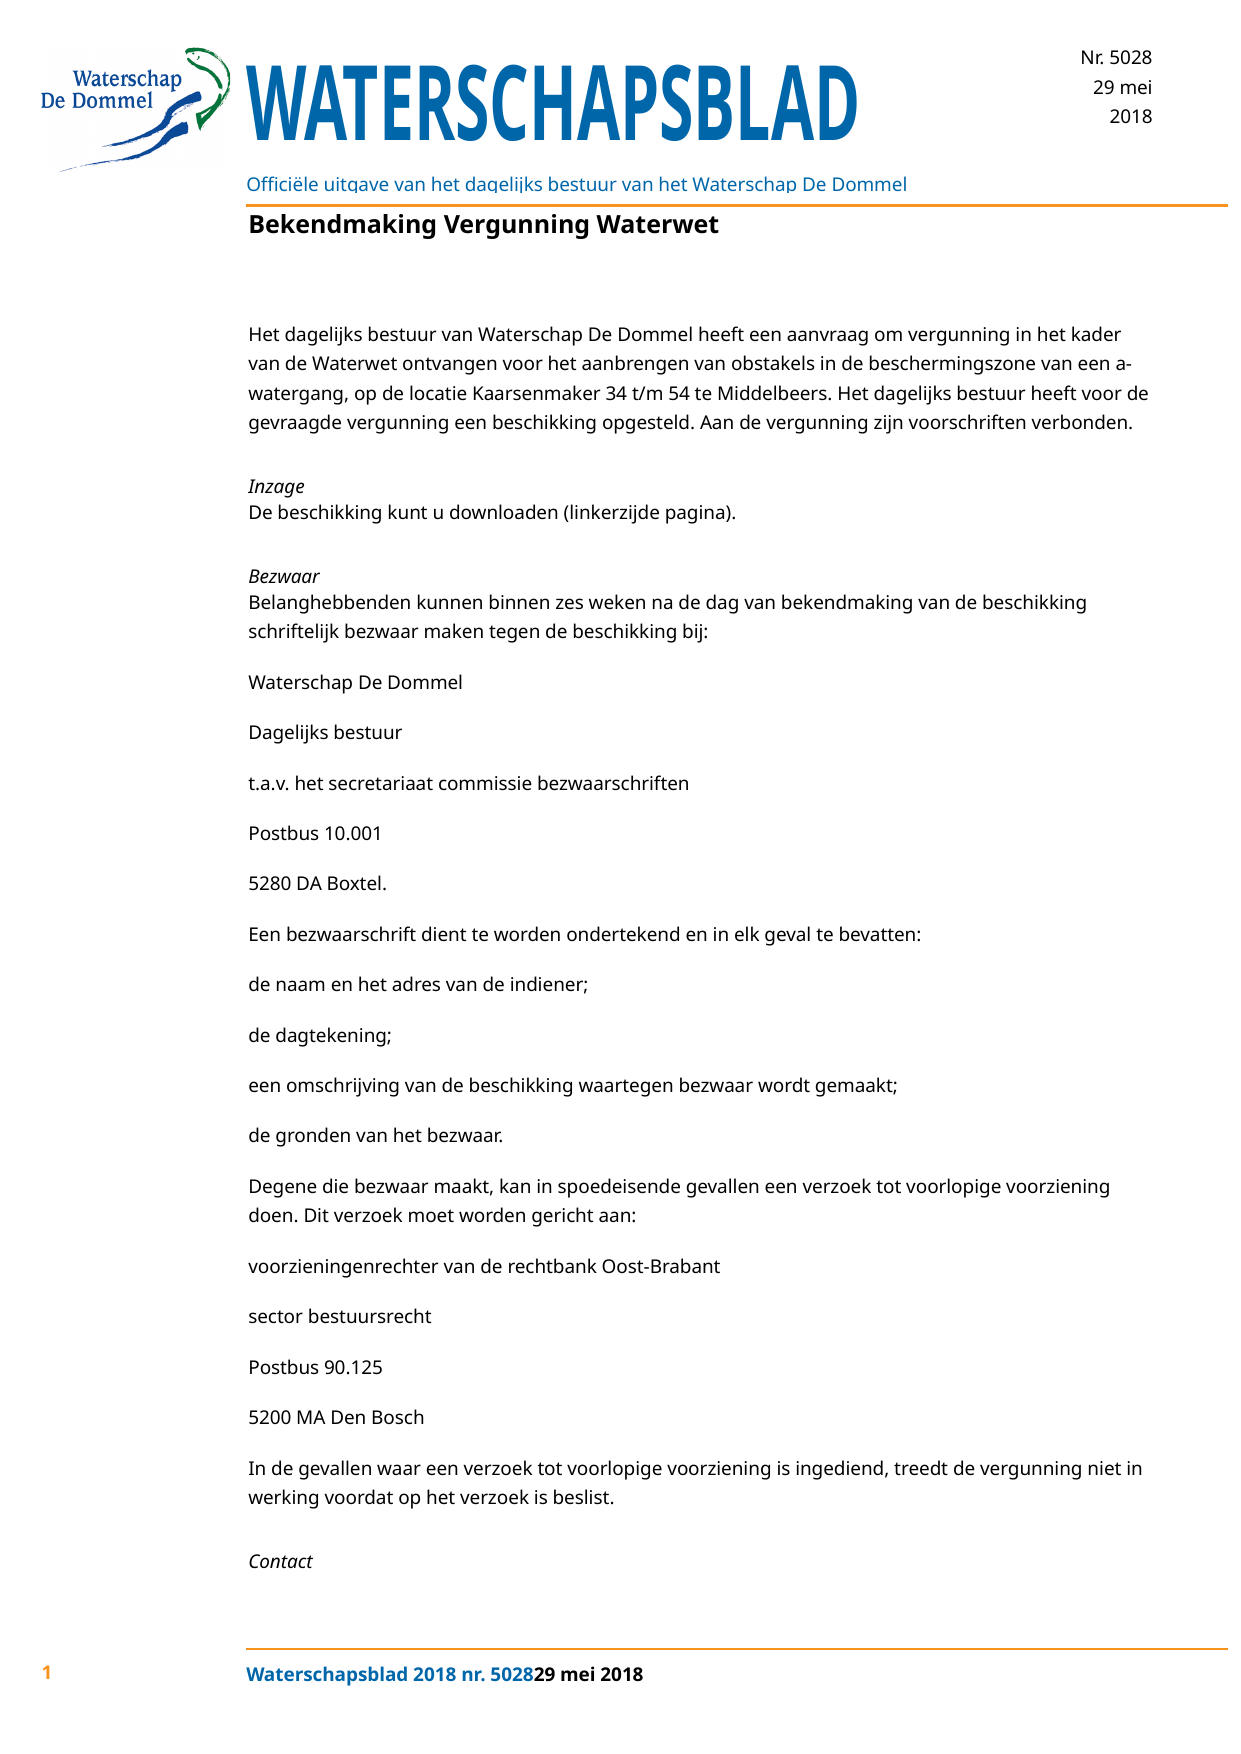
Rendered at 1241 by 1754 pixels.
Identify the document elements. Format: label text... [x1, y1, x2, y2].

text Bekendmaking Vergunning Waterwet [248, 207, 1152, 241]
text de gronden van het bezwaar. [248, 1123, 1152, 1148]
text Een bezwaarschrift dient te worden ondertekend en in elk geval te bevatten: [248, 921, 1152, 947]
text sector bestuursrecht [248, 1303, 1152, 1329]
text Bezwaar [248, 563, 1152, 589]
text In de gevallen waar een verzoek tot voorlopige voorziening is ingediend, treedt de vergunning niet in werking voordat op het verzoek is beslist. [248, 1455, 1152, 1510]
text 5200 MA Den Bosch [248, 1404, 1152, 1430]
text t.a.v. het secretariaat commissie bezwaarschriften [248, 770, 1152, 795]
text Postbus 90.125 [248, 1354, 1152, 1379]
text de naam en het adres van de indiener; [248, 971, 1152, 997]
text Waterschap De Dommel [248, 669, 1152, 694]
text de dagtekening; [248, 1022, 1152, 1047]
text Postbus 10.001 [248, 820, 1152, 846]
text De beschikking kunt u downloaden (linkerzijde pagina). [248, 499, 1152, 525]
picture [41, 47, 231, 172]
text Contact [248, 1548, 1152, 1574]
text Degene die bezwaar maakt, kan in spoedeisende gevallen een verzoek tot voorlopige voorziening doen. Dit verzoek moet worden gericht aan: [248, 1173, 1152, 1228]
text Dagelijks bestuur [248, 719, 1152, 745]
text 5280 DA Boxtel. [248, 871, 1152, 896]
text voorzieningenrechter van de rechtbank Oost-Brabant [248, 1253, 1152, 1279]
text Inzage [248, 473, 1152, 499]
text een omschrijving van de beschikking waartegen bezwaar wordt gemaakt; [248, 1072, 1152, 1098]
text Belanghebbenden kunnen binnen zes weken na de dag van bekendmaking van de beschikking schriftelijk bezwaar maken tegen de beschikking bij: [248, 589, 1152, 644]
text Het dagelijks bestuur van Waterschap De Dommel heeft een aanvraag om vergunning in het kader van de Waterwet ontvangen voor het aanbrengen van obstakels in de beschermingszone van een a-watergang, op de locatie Kaarsenmaker 34 t/m 54 te Middelbeers. Het dagelijks bestuur heeft voor de gevraagde vergunning een beschikking opgesteld. Aan de vergunning zijn voorschriften verbonden. [248, 321, 1152, 435]
